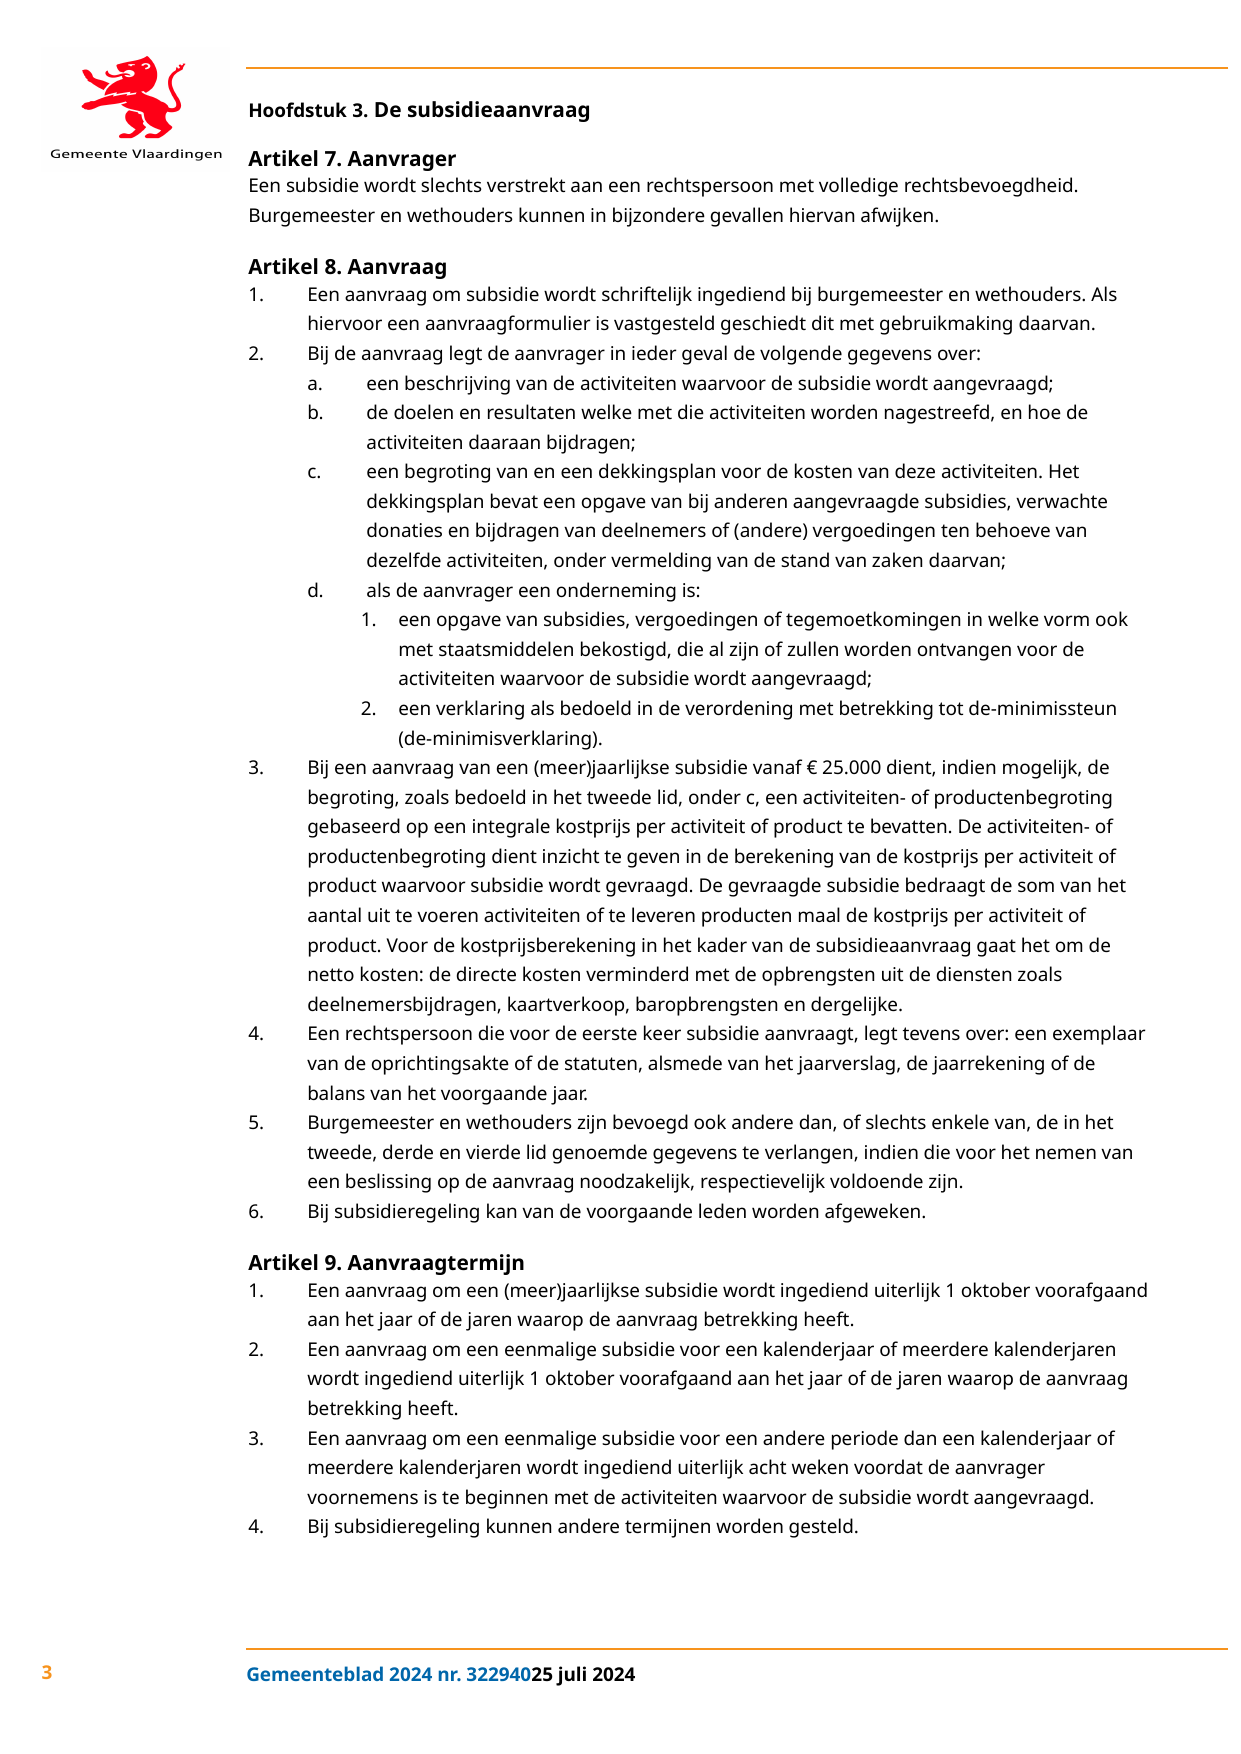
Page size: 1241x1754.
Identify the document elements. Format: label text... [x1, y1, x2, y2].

text Artikel 8. Aanvraag [248, 252, 1152, 281]
list Bij een aanvraag van een (meer)jaarlijkse subsidie vanaf € 25.000 dient, indien mogelijk, de begroting, zoals bedoeld in het tweede lid, onder c, een activiteiten- of productenbegroting gebaseerd op een integrale kostprijs per activiteit of product te bevatten. De activiteiten- of productenbegroting dient inzicht te geven in de berekening van de kostprijs per activiteit of product waarvoor subsidie wordt gevraagd. De gevraagde subsidie bedraagt de som van het aantal uit te voeren activiteiten of te leveren producten maal de kostprijs per activiteit of product. Voor de kostprijsberekening in het kader van de subsidieaanvraag gaat het om de netto kosten: de directe kosten verminderd met de opbrengsten uit de diensten zoals deelnemersbijdragen, kaartverkoop, baropbrengsten en dergelijke. [248, 754, 1152, 1017]
list Bij subsidieregeling kunnen andere termijnen worden gesteld. [248, 1513, 1152, 1539]
list Een aanvraag om een eenmalige subsidie voor een kalenderjaar of meerdere kalenderjaren wordt ingediend uiterlijk 1 oktober voorafgaand aan het jaar of de jaren waarop de aanvraag betrekking heeft. [248, 1336, 1152, 1421]
list Bij de aanvraag legt de aanvrager in ieder geval de volgende gegevens over: [248, 340, 1152, 366]
list Een aanvraag om een (meer)jaarlijkse subsidie wordt ingediend uiterlijk 1 oktober voorafgaand aan het jaar of de jaren waarop de aanvraag betrekking heeft. [248, 1277, 1152, 1332]
list Een aanvraag om een eenmalige subsidie voor een andere periode dan een kalenderjaar of meerdere kalenderjaren wordt ingediend uiterlijk acht weken voordat de aanvrager voornemens is te beginnen met de activiteiten waarvoor de subsidie wordt aangevraagd. [248, 1425, 1152, 1510]
list als de aanvrager een onderneming is: [307, 577, 1152, 602]
list een verklaring als bedoeld in de verordening met betrekking tot de-minimissteun (de-minimisverklaring). [361, 695, 1152, 750]
list Een aanvraag om subsidie wordt schriftelijk ingediend bij burgemeester en wethouders. Als hiervoor een aanvraagformulier is vastgesteld geschiedt dit met gebruikmaking daarvan. [248, 281, 1152, 336]
list de doelen en resultaten welke met die activiteiten worden nagestreefd, en hoe de activiteiten daaraan bijdragen; [307, 399, 1152, 454]
list een begroting van en een dekkingsplan voor de kosten van deze activiteiten. Het dekkingsplan bevat een opgave van bij anderen aangevraagde subsidies, verwachte donaties en bijdragen van deelnemers of (andere) vergoedingen ten behoeve van dezelfde activiteiten, onder vermelding van de stand van zaken daarvan; [307, 458, 1152, 573]
text Artikel 9. Aanvraagtermijn [248, 1248, 1152, 1277]
text Hoofdstuk 3. De subsidieaanvraag [248, 95, 1152, 123]
text Artikel 7. Aanvrager [248, 144, 1152, 172]
text Een subsidie wordt slechts verstrekt aan een rechtspersoon met volledige rechtsbevoegdheid. Burgemeester en wethouders kunnen in bijzondere gevallen hiervan afwijken. [248, 172, 1152, 228]
picture [41, 47, 231, 172]
list een opgave van subsidies, vergoedingen of tegemoetkomingen in welke vorm ook met staatsmiddelen bekostigd, die al zijn of zullen worden ontvangen voor de activiteiten waarvoor de subsidie wordt aangevraagd; [361, 606, 1152, 691]
list Burgemeester en wethouders zijn bevoegd ook andere dan, of slechts enkele van, de in het tweede, derde en vierde lid genoemde gegevens te verlangen, indien die voor het nemen van een beslissing op de aanvraag noodzakelijk, respectievelijk voldoende zijn. [248, 1109, 1152, 1194]
list een beschrijving van de activiteiten waarvoor de subsidie wordt aangevraagd; [307, 370, 1152, 395]
list Bij subsidieregeling kan van de voorgaande leden worden afgeweken. [248, 1198, 1152, 1224]
list Een rechtspersoon die voor de eerste keer subsidie aanvraagt, legt tevens over: een exemplaar van de oprichtingsakte of de statuten, alsmede van het jaarverslag, de jaarrekening of de balans van het voorgaande jaar. [248, 1021, 1152, 1105]
